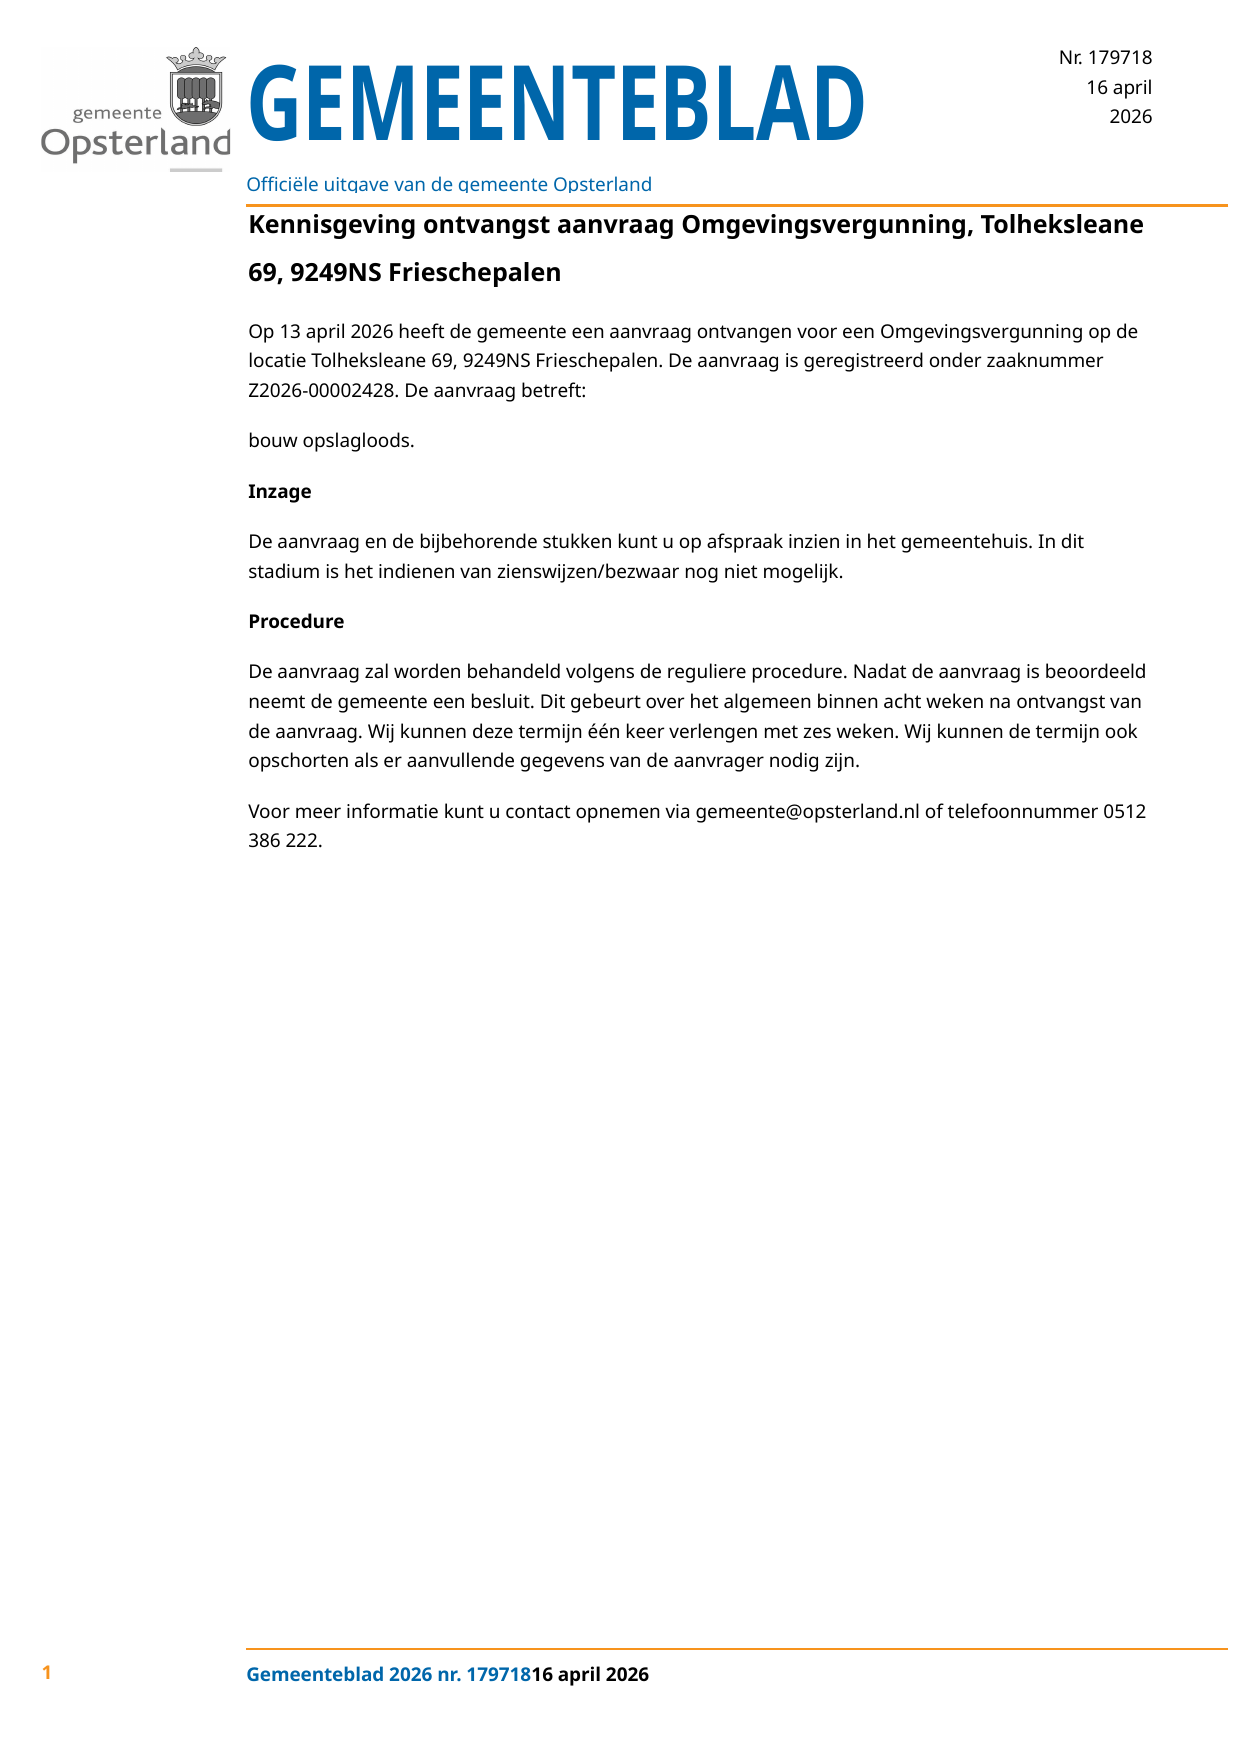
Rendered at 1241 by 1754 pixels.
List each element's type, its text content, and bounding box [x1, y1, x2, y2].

text De aanvraag en de bijbehorende stukken kunt u op afspraak inzien in het gemeentehuis. In dit stadium is het indienen van zienswijzen/bezwaar nog niet mogelijk. [248, 528, 1152, 584]
picture [41, 47, 231, 172]
text Kennisgeving ontvangst aanvraag Omgevingsvergunning, Tolheksleane 69, 9249NS Frieschepalen [248, 207, 1152, 288]
text Inzage [248, 478, 1152, 504]
text De aanvraag zal worden behandeld volgens de reguliere procedure. Nadat de aanvraag is beoordeeld neemt de gemeente een besluit. Dit gebeurt over het algemeen binnen acht weken na ontvangst van de aanvraag. Wij kunnen deze termijn één keer verlengen met zes weken. Wij kunnen de termijn ook opschorten als er aanvullende gegevens van de aanvrager nodig zijn. [248, 659, 1152, 773]
text bouw opslagloods. [248, 427, 1152, 453]
text Op 13 april 2026 heeft de gemeente een aanvraag ontvangen voor een Omgevingsvergunning op de locatie Tolheksleane 69, 9249NS Frieschepalen. De aanvraag is geregistreerd onder zaaknummer Z2026-00002428. De aanvraag betreft: [248, 318, 1152, 403]
text Procedure [248, 608, 1152, 634]
text Voor meer informatie kunt u contact opnemen via gemeente@opsterland.nl of telefoonnummer 0512 386 222. [248, 798, 1152, 853]
